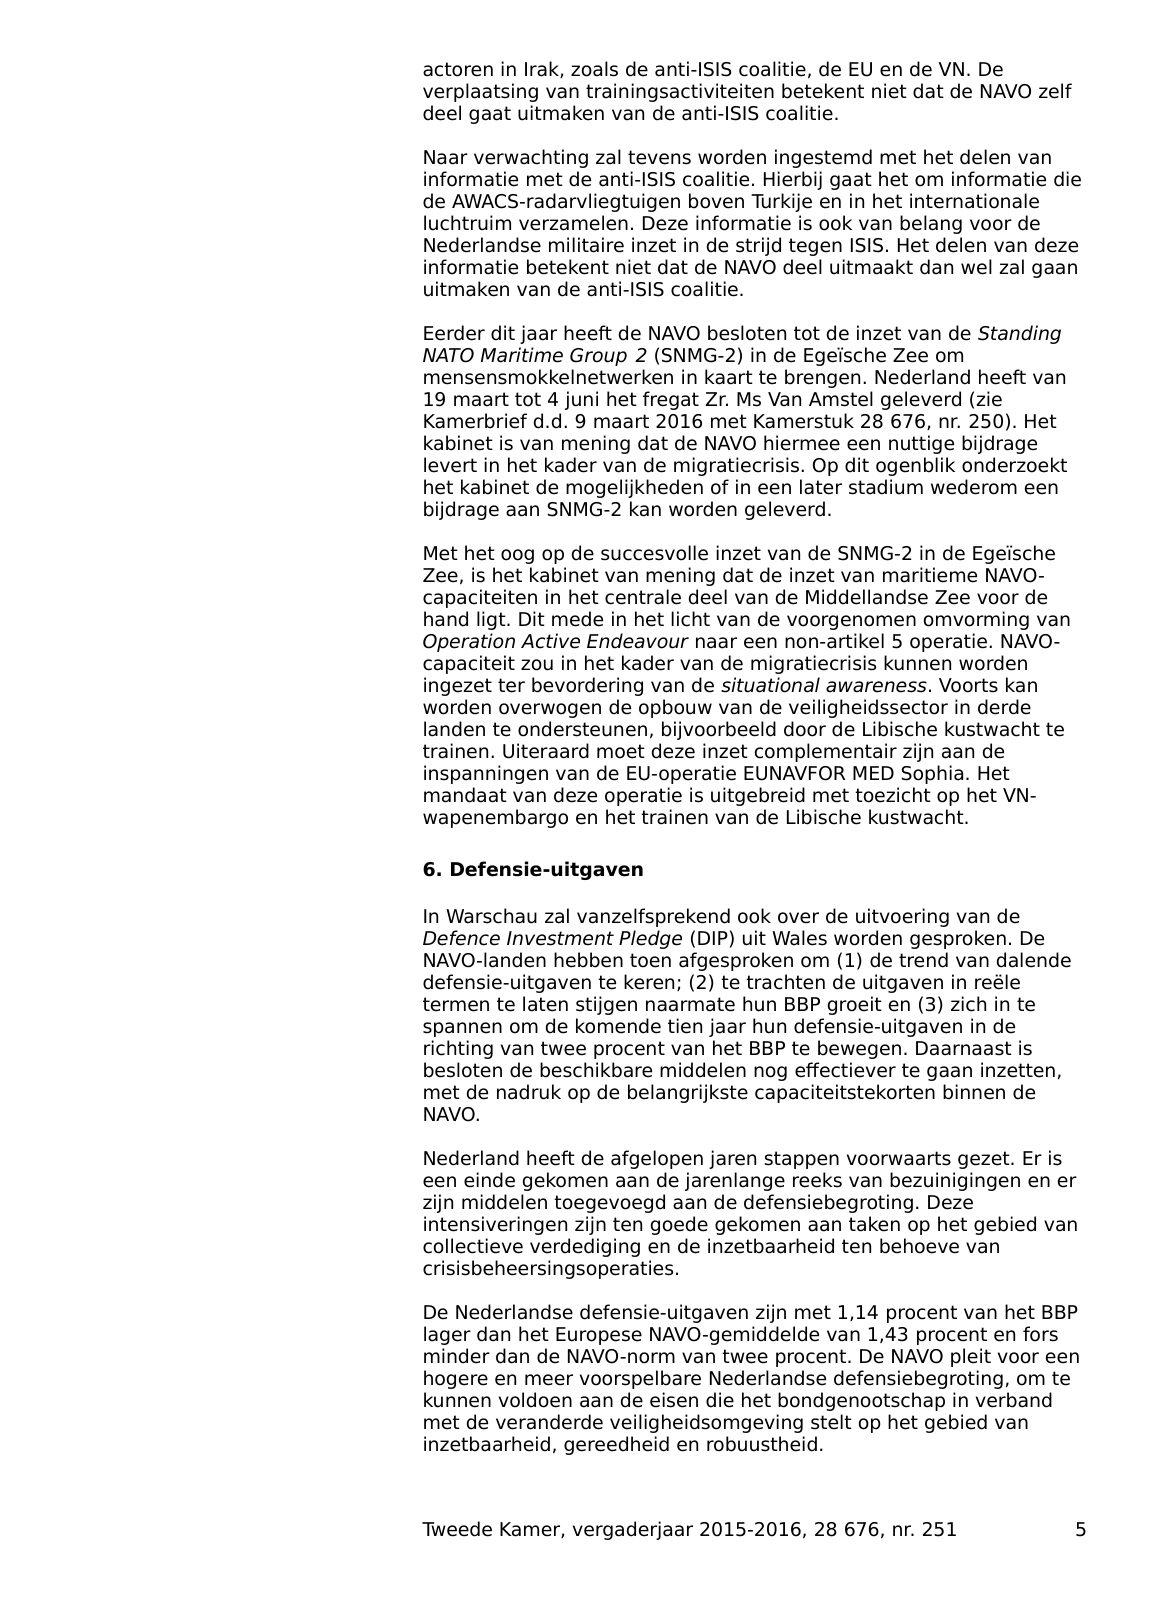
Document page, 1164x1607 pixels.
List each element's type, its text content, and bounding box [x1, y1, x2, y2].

subtitle 6. Defensie-uitgaven [422, 859, 1087, 881]
text In Warschau zal vanzelfsprekend ook over de uitvoering van de Defence Investment Pledge (DIP) uit Wales worden gesproken. De NAVO-landen hebben toen afgesproken om (1) de trend van dalende defensie-uitgaven te keren; (2) te trachten de uitgaven in reële termen te laten stijgen naarmate hun BBP groeit en (3) zich in te spannen om de komende tien jaar hun defensie-uitgaven in de richting van twee procent van het BBP te bewegen. Daarnaast is besloten de beschikbare middelen nog effectiever te gaan inzetten, met de nadruk op de belangrijkste capaciteitstekorten binnen de NAVO. [422, 906, 1087, 1126]
text actoren in Irak, zoals de anti-ISIS coalitie, de EU en de VN. De verplaatsing van trainingsactiviteiten betekent niet dat de NAVO zelf deel gaat uitmaken van de anti-ISIS coalitie. [422, 59, 1087, 125]
text Naar verwachting zal tevens worden ingestemd met het delen van informatie met de anti-ISIS coalitie. Hierbij gaat het om informatie die de AWACS-radarvliegtuigen boven Turkije en in het internationale luchtruim verzamelen. Deze informatie is ook van belang voor de Nederlandse militaire inzet in de strijd tegen ISIS. Het delen van deze informatie betekent niet dat de NAVO deel uitmaakt dan wel zal gaan uitmaken van de anti-ISIS coalitie. [422, 147, 1087, 301]
text De Nederlandse defensie-uitgaven zijn met 1,14 procent van het BBP lager dan het Europese NAVO-gemiddelde van 1,43 procent en fors minder dan de NAVO-norm van twee procent. De NAVO pleit voor een hogere en meer voorspelbare Nederlandse defensiebegroting, om te kunnen voldoen aan de eisen die het bondgenootschap in verband met de veranderde veiligheidsomgeving stelt op het gebied van inzetbaarheid, gereedheid en robuustheid. [422, 1302, 1087, 1456]
text Eerder dit jaar heeft de NAVO besloten tot de inzet van de Standing NATO Maritime Group 2 (SNMG-2) in de Egeïsche Zee om mensensmokkelnetwerken in kaart te brengen. Nederland heeft van 19 maart tot 4 juni het fregat Zr. Ms Van Amstel geleverd (zie Kamerbrief d.d. 9 maart 2016 met Kamerstuk 28 676, nr. 250). Het kabinet is van mening dat de NAVO hiermee een nuttige bijdrage levert in het kader van de migratiecrisis. Op dit ogenblik onderzoekt het kabinet de mogelijkheden of in een later stadium wederom een bijdrage aan SNMG-2 kan worden geleverd. [422, 323, 1087, 521]
text Met het oog op de succesvolle inzet van de SNMG-2 in de Egeïsche Zee, is het kabinet van mening dat de inzet van maritieme NAVO-capaciteiten in het centrale deel van de Middellandse Zee voor de hand ligt. Dit mede in het licht van de voorgenomen omvorming van Operation Active Endeavour naar een non-artikel 5 operatie. NAVO-capaciteit zou in het kader van de migratiecrisis kunnen worden ingezet ter bevordering van de situational awareness. Voorts kan worden overwogen de opbouw van de veiligheidssector in derde landen te ondersteunen, bijvoorbeeld door de Libische kustwacht te trainen. Uiteraard moet deze inzet complementair zijn aan de inspanningen van de EU-operatie EUNAVFOR MED Sophia. Het mandaat van deze operatie is uitgebreid met toezicht op het VN-wapenembargo en het trainen van de Libische kustwacht. [422, 543, 1087, 829]
text Nederland heeft de afgelopen jaren stappen voorwaarts gezet. Er is een einde gekomen aan de jarenlange reeks van bezuinigingen en er zijn middelen toegevoegd aan de defensiebegroting. Deze intensiveringen zijn ten goede gekomen aan taken op het gebied van collectieve verdediging en de inzetbaarheid ten behoeve van crisisbeheersingsoperaties. [422, 1148, 1087, 1280]
